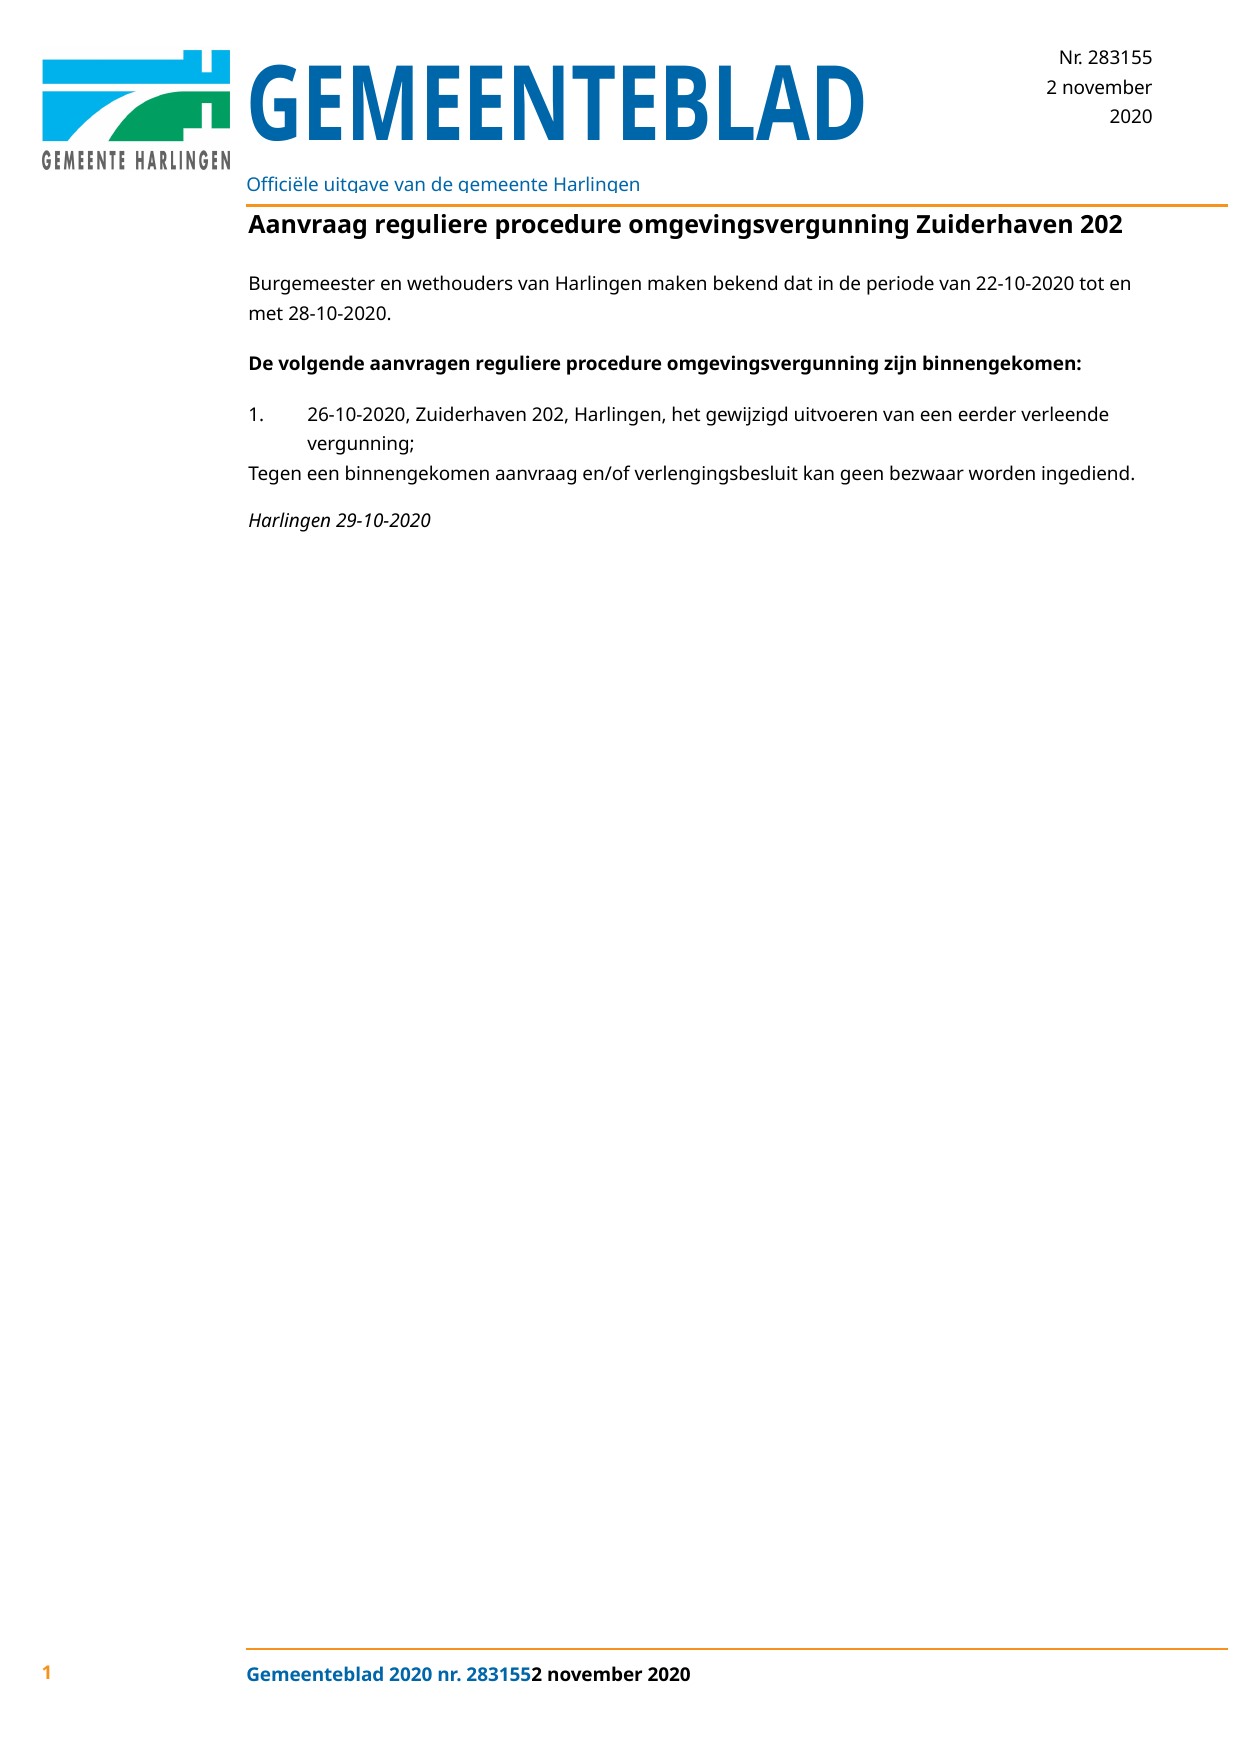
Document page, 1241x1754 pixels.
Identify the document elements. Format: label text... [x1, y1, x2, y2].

text Aanvraag reguliere procedure omgevingsvergunning Zuiderhaven 202 [248, 207, 1152, 241]
text De volgende aanvragen reguliere procedure omgevingsvergunning zijn binnengekomen: [248, 350, 1152, 376]
text Harlingen 29-10-2020 [248, 508, 1152, 533]
picture [41, 47, 231, 172]
text Tegen een binnengekomen aanvraag en/of verlengingsbesluit kan geen bezwaar worden ingediend. [248, 460, 1152, 486]
text Burgemeester en wethouders van Harlingen maken bekend dat in de periode van 22-10-2020 tot en met 28-10-2020. [248, 270, 1152, 326]
list 26-10-2020, Zuiderhaven 202, Harlingen, het gewijzigd uitvoeren van een eerder verleende vergunning; [248, 401, 1152, 456]
